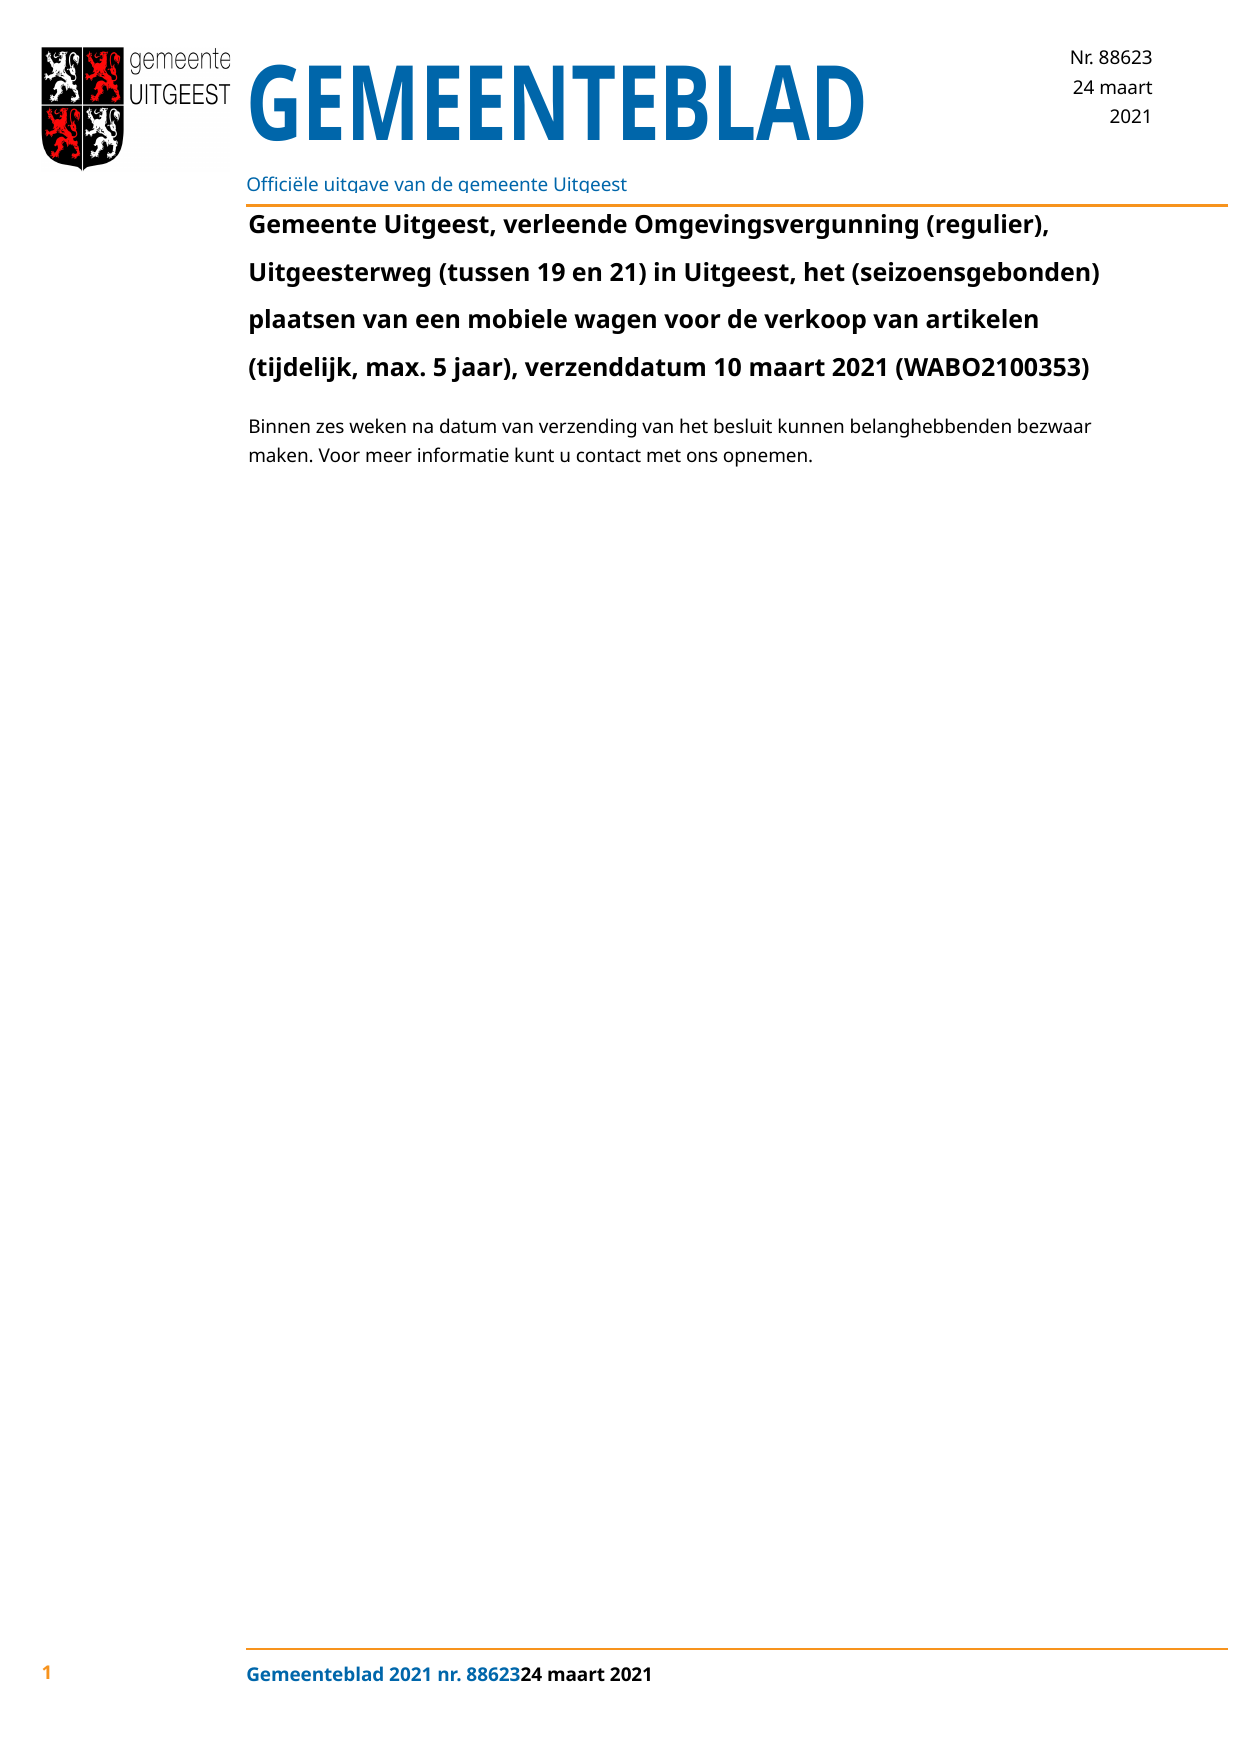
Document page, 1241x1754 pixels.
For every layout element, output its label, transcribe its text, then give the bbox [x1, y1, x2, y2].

picture [41, 47, 231, 172]
text Binnen zes weken na datum van verzending van het besluit kunnen belanghebbenden bezwaar maken. Voor meer informatie kunt u contact met ons opnemen. [248, 413, 1152, 468]
text Gemeente Uitgeest, verleende Omgevingsvergunning (regulier), Uitgeesterweg (tussen 19 en 21) in Uitgeest, het (seizoensgebonden) plaatsen van een mobiele wagen voor de verkoop van artikelen (tijdelijk, max. 5 jaar), verzenddatum 10 maart 2021 (WABO2100353) [248, 207, 1152, 384]
